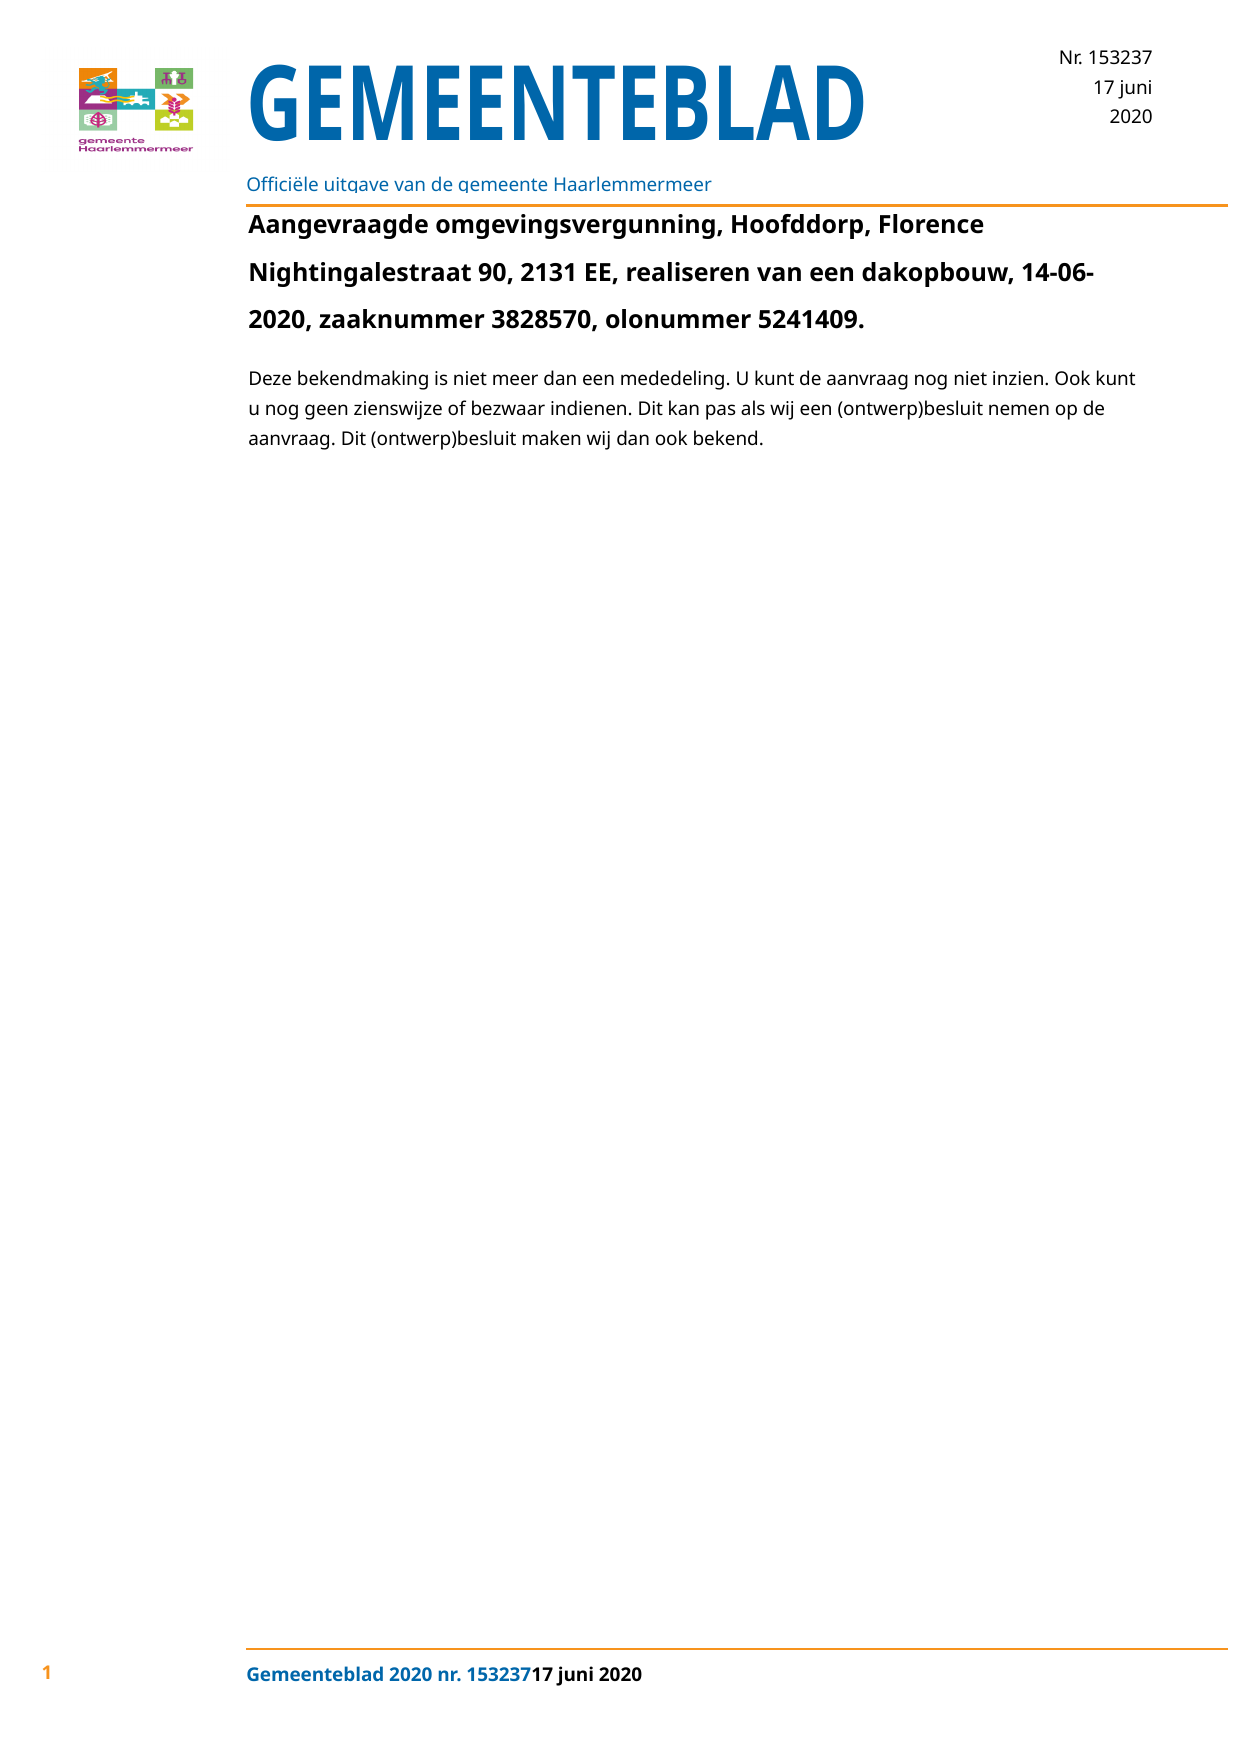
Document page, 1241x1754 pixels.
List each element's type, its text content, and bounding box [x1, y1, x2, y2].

picture [41, 47, 231, 172]
text Deze bekendmaking is niet meer dan een mededeling. U kunt de aanvraag nog niet inzien. Ook kunt u nog geen zienswijze of bezwaar indienen. Dit kan pas als wij een (ontwerp)besluit nemen op de aanvraag. Dit (ontwerp)besluit maken wij dan ook bekend. [248, 366, 1152, 450]
text Aangevraagde omgevingsvergunning, Hoofddorp, Florence Nightingalestraat 90, 2131 EE, realiseren van een dakopbouw, 14-06-2020, zaaknummer 3828570, olonummer 5241409. [248, 207, 1152, 336]
